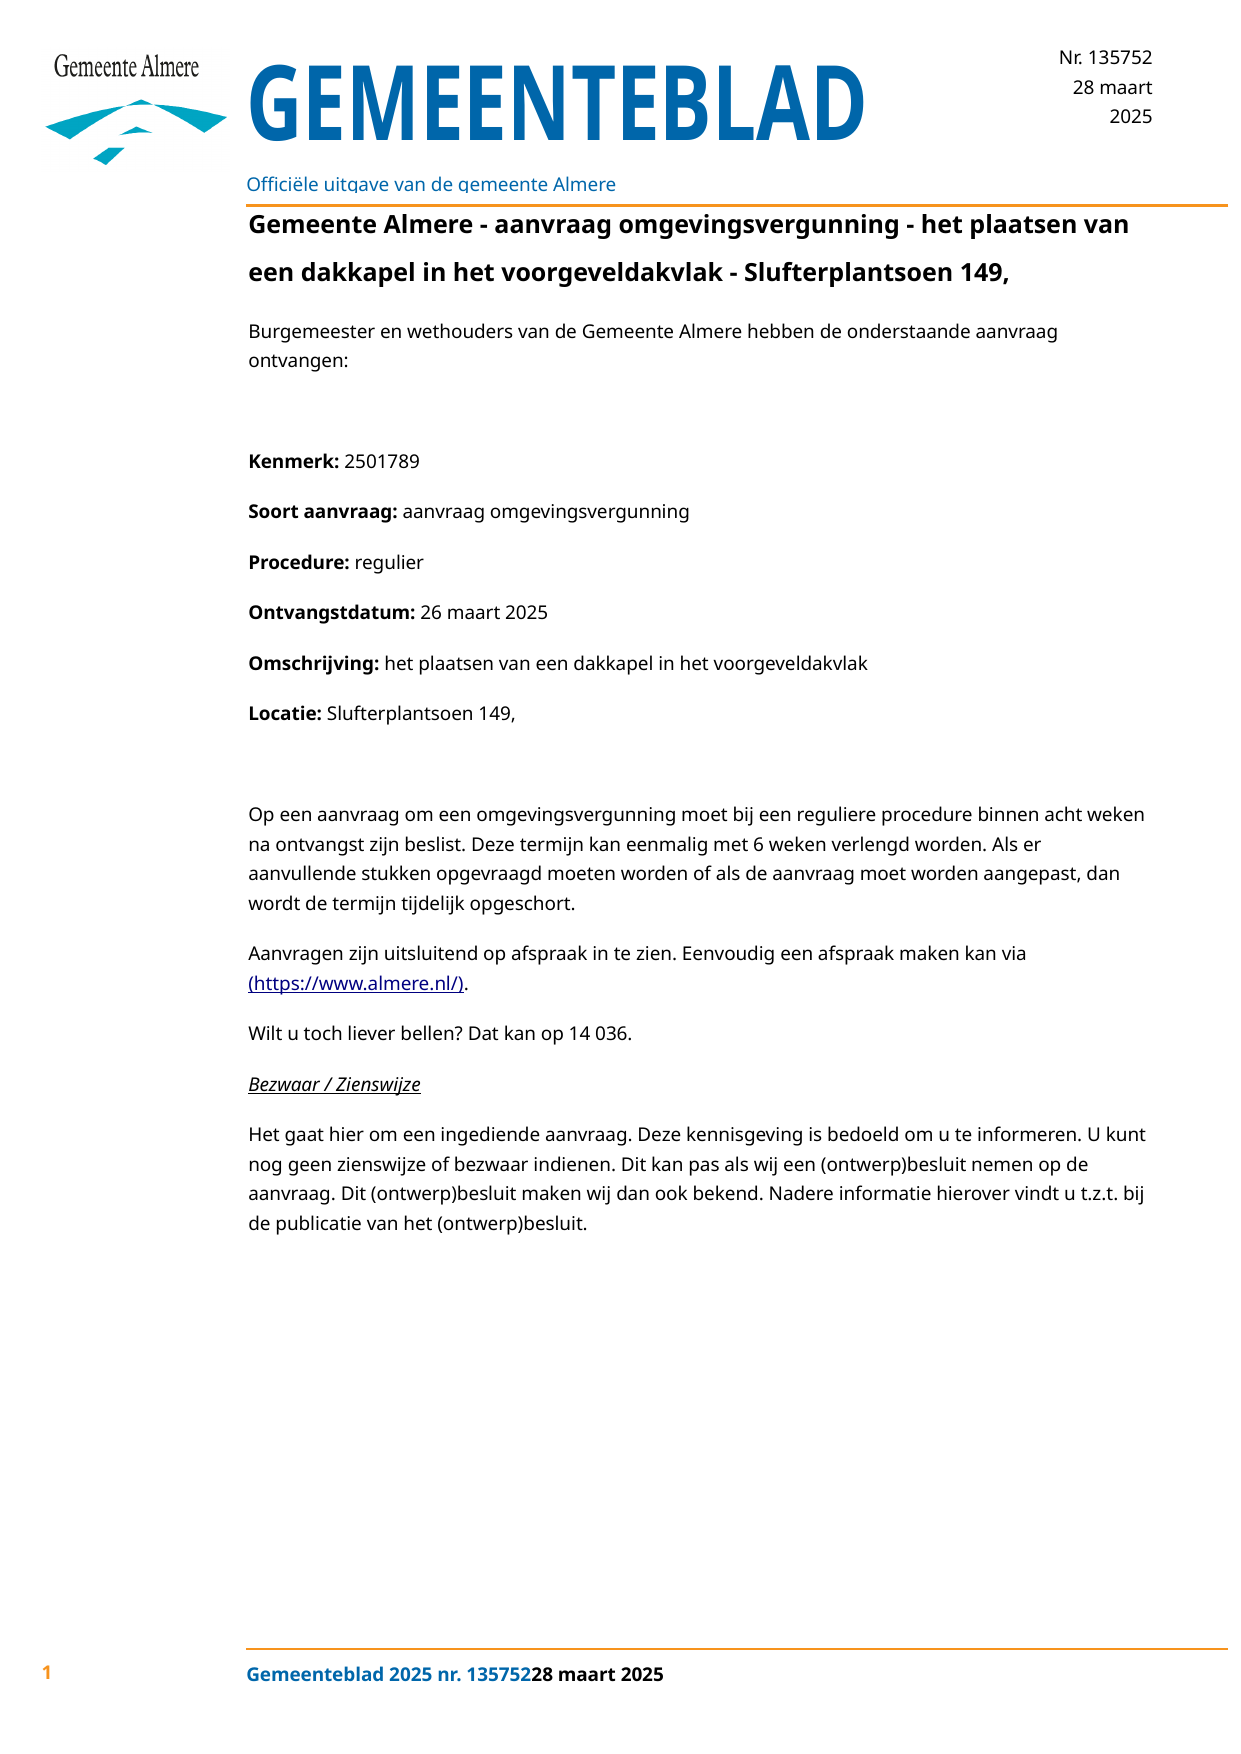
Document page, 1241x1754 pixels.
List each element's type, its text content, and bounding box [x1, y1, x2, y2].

text Wilt u toch liever bellen? Dat kan op 14 036. [248, 1020, 1152, 1046]
text Locatie: Slufterplantsoen 149, [248, 700, 1152, 726]
text Ontvangstdatum: 26 maart 2025 [248, 599, 1152, 625]
text Burgemeester en wethouders van de Gemeente Almere hebben de onderstaande aanvraag ontvangen: [248, 318, 1152, 373]
text Gemeente Almere - aanvraag omgevingsvergunning - het plaatsen van een dakkapel in het voorgeveldakvlak - Slufterplantsoen 149, [248, 207, 1152, 288]
picture [41, 47, 231, 172]
text Aanvragen zijn uitsluitend op afspraak in te zien. Eenvoudig een afspraak maken kan via (https://www.almere.nl/). [248, 940, 1152, 996]
text Op een aanvraag om een omgevingsvergunning moet bij een reguliere procedure binnen acht weken na ontvangst zijn beslist. Deze termijn kan eenmalig met 6 weken verlengd worden. Als er aanvullende stukken opgevraagd moeten worden of als de aanvraag moet worden aangepast, dan wordt de termijn tijdelijk opgeschort. [248, 801, 1152, 916]
text Bezwaar / Zienswijze [248, 1071, 1152, 1097]
text Omschrijving: het plaatsen van een dakkapel in het voorgeveldakvlak [248, 650, 1152, 676]
text Soort aanvraag: aanvraag omgevingsvergunning [248, 499, 1152, 524]
text Het gaat hier om een ingediende aanvraag. Deze kennisgeving is bedoeld om u te informeren. U kunt nog geen zienswijze of bezwaar indienen. Dit kan pas als wij een (ontwerp)besluit nemen op de aanvraag. Dit (ontwerp)besluit maken wij dan ook bekend. Nadere informatie hierover vindt u t.z.t. bij de publicatie van het (ontwerp)besluit. [248, 1121, 1152, 1236]
text Kenmerk: 2501789 [248, 448, 1152, 474]
text Procedure: regulier [248, 549, 1152, 575]
